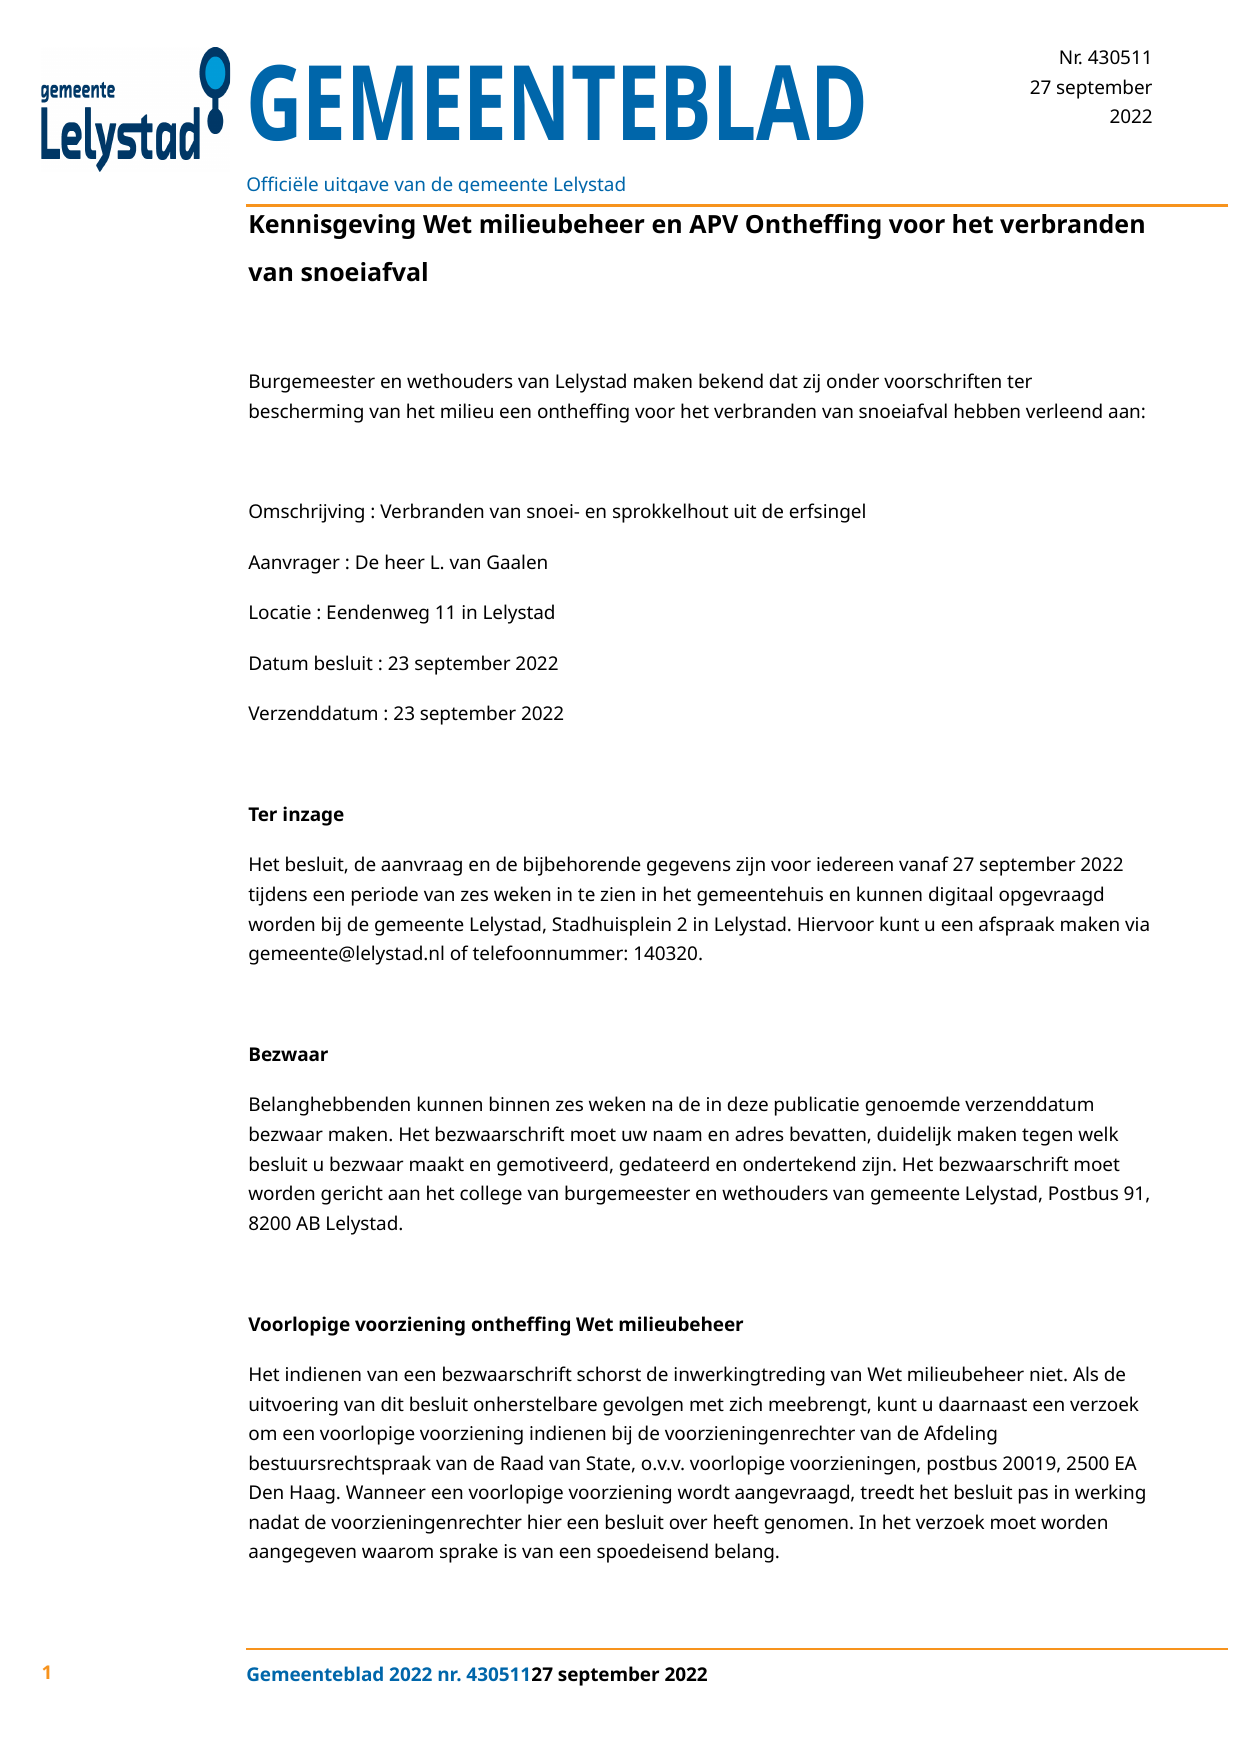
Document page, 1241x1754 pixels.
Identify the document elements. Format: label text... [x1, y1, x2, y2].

text Ter inzage [248, 801, 1152, 827]
text Omschrijving : Verbranden van snoei- en sprokkelhout uit de erfsingel [248, 499, 1152, 524]
text Het indienen van een bezwaarschrift schorst de inwerkingtreding van Wet milieubeheer niet. Als de uitvoering van dit besluit onherstelbare gevolgen met zich meebrengt, kunt u daarnaast een verzoek om een voorlopige voorziening indienen bij de voorzieningenrechter van de Afdeling bestuursrechtspraak van de Raad van State, o.v.v. voorlopige voorzieningen, postbus 20019, 2500 EA Den Haag. Wanneer een voorlopige voorziening wordt aangevraagd, treedt het besluit pas in werking nadat de voorzieningenrechter hier een besluit over heeft genomen. In het verzoek moet worden aangegeven waarom sprake is van een spoedeisend belang. [248, 1361, 1152, 1564]
text Burgemeester en wethouders van Lelystad maken bekend dat zij onder voorschriften ter bescherming van het milieu een ontheffing voor het verbranden van snoeiafval hebben verleend aan: [248, 368, 1152, 424]
text Locatie : Eendenweg 11 in Lelystad [248, 599, 1152, 625]
picture [41, 47, 231, 172]
text Belanghebbenden kunnen binnen zes weken na de in deze publicatie genoemde verzenddatum bezwaar maken. Het bezwaarschrift moet uw naam en adres bevatten, duidelijk maken tegen welk besluit u bezwaar maakt en gemotiveerd, gedateerd en ondertekend zijn. Het bezwaarschrift moet worden gericht aan het college van burgemeester en wethouders van gemeente Lelystad, Postbus 91, 8200 AB Lelystad. [248, 1092, 1152, 1236]
text Aanvrager : De heer L. van Gaalen [248, 549, 1152, 575]
text Voorlopige voorziening ontheffing Wet milieubeheer [248, 1311, 1152, 1337]
text Het besluit, de aanvraag en de bijbehorende gegevens zijn voor iedereen vanaf 27 september 2022 tijdens een periode van zes weken in te zien in het gemeentehuis en kunnen digitaal opgevraagd worden bij de gemeente Lelystad, Stadhuisplein 2 in Lelystad. Hiervoor kunt u een afspraak maken via gemeente@lelystad.nl of telefoonnummer: 140320. [248, 852, 1152, 966]
text Datum besluit : 23 september 2022 [248, 650, 1152, 676]
text Bezwaar [248, 1041, 1152, 1067]
text Kennisgeving Wet milieubeheer en APV Ontheffing voor het verbranden van snoeiafval [248, 207, 1152, 288]
text Verzenddatum : 23 september 2022 [248, 700, 1152, 726]
